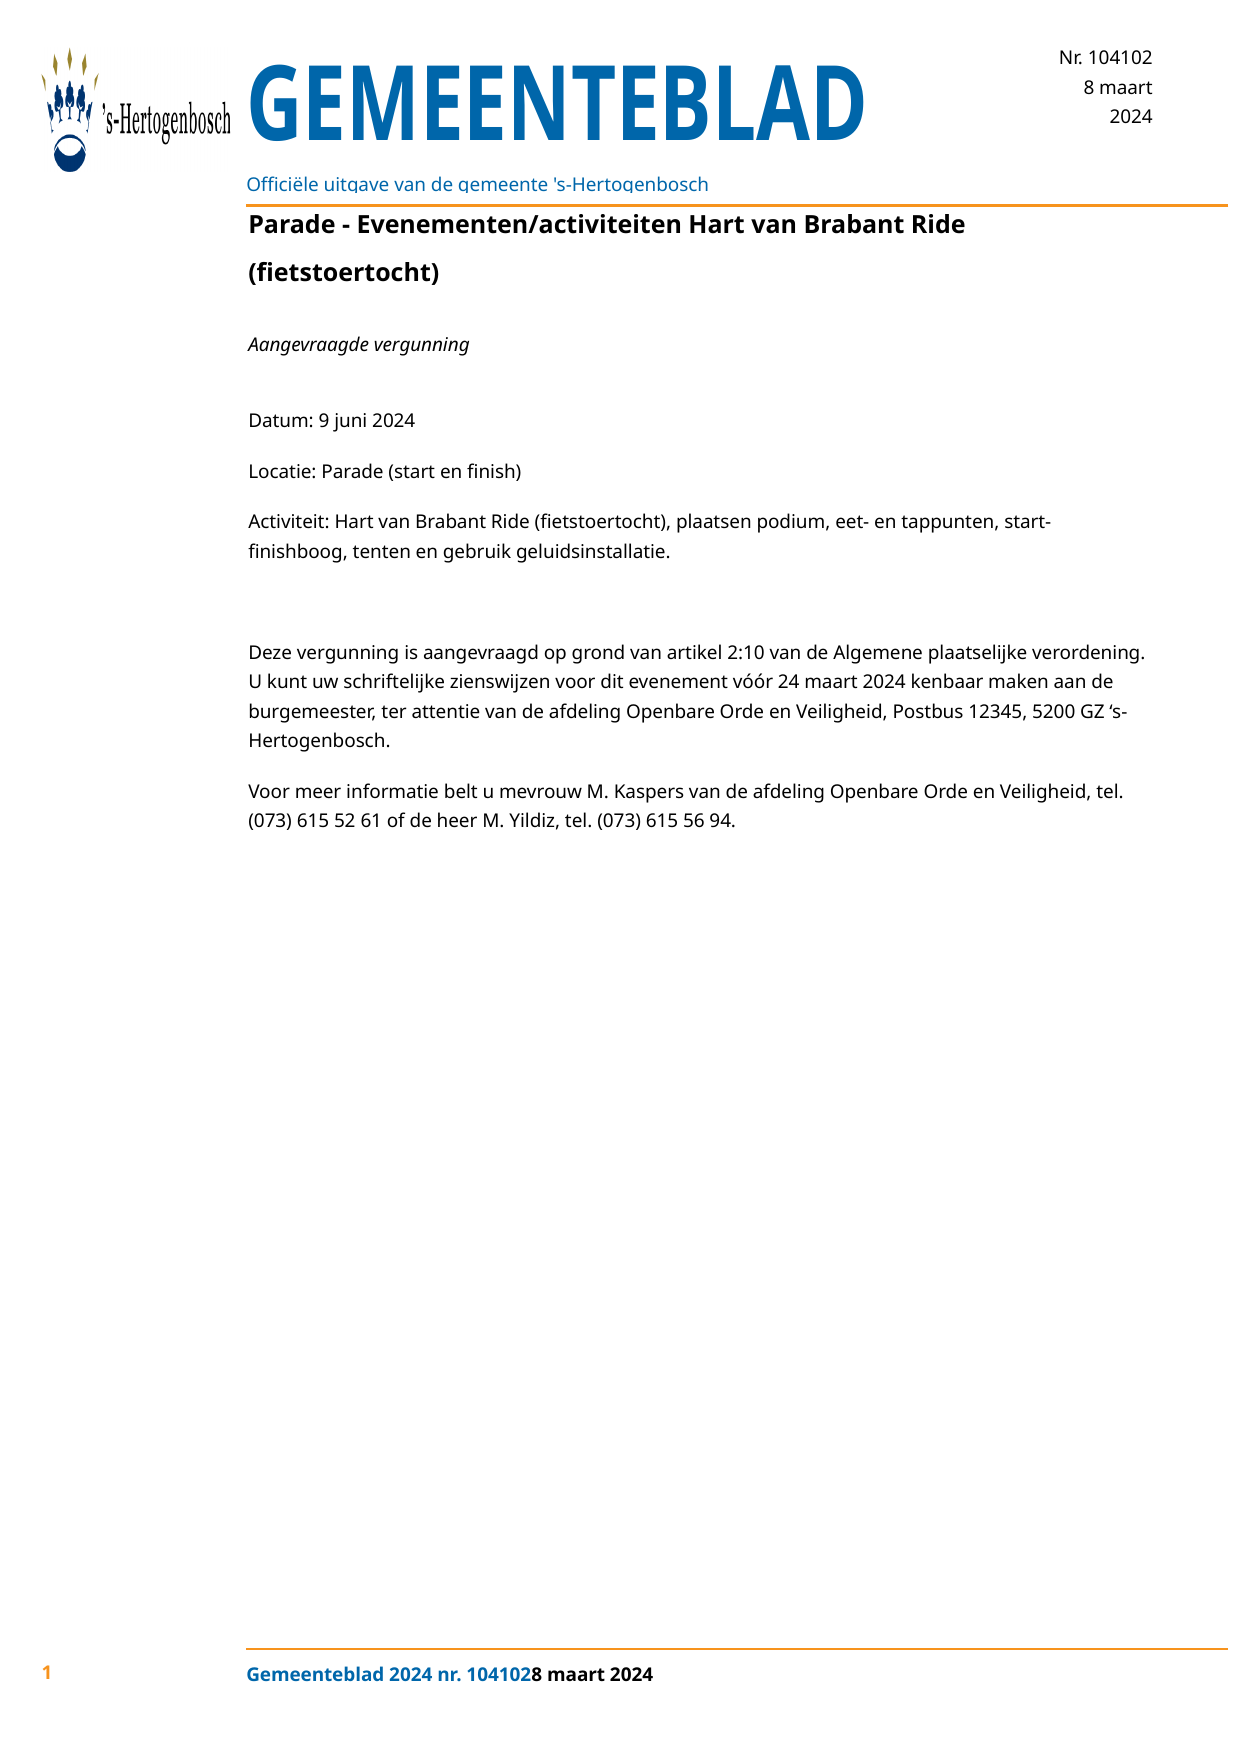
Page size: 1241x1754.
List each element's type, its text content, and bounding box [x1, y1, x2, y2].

text Voor meer informatie belt u mevrouw M. Kaspers van de afdeling Openbare Orde en Veiligheid, tel. (073) 615 52 61 of de heer M. Yildiz, tel. (073) 615 56 94. [248, 778, 1152, 833]
text Activiteit: Hart van Brabant Ride (fietstoertocht), plaatsen podium, eet- en tappunten, start- finishboog, tenten en gebruik geluidsinstallatie. [248, 508, 1152, 564]
text Datum: 9 juni 2024 [248, 408, 1152, 433]
text Aangevraagde vergunning [248, 331, 1152, 357]
picture [41, 47, 231, 172]
text Locatie: Parade (start en finish) [248, 458, 1152, 484]
text Deze vergunning is aangevraagd op grond van artikel 2:10 van de Algemene plaatselijke verordening. U kunt uw schriftelijke zienswijzen voor dit evenement vóór 24 maart 2024 kenbaar maken aan de burgemeester, ter attentie van de afdeling Openbare Orde en Veiligheid, Postbus 12345, 5200 GZ ‘s-Hertogenbosch. [248, 639, 1152, 753]
text Parade - Evenementen/activiteiten Hart van Brabant Ride (fietstoertocht) [248, 207, 1152, 288]
